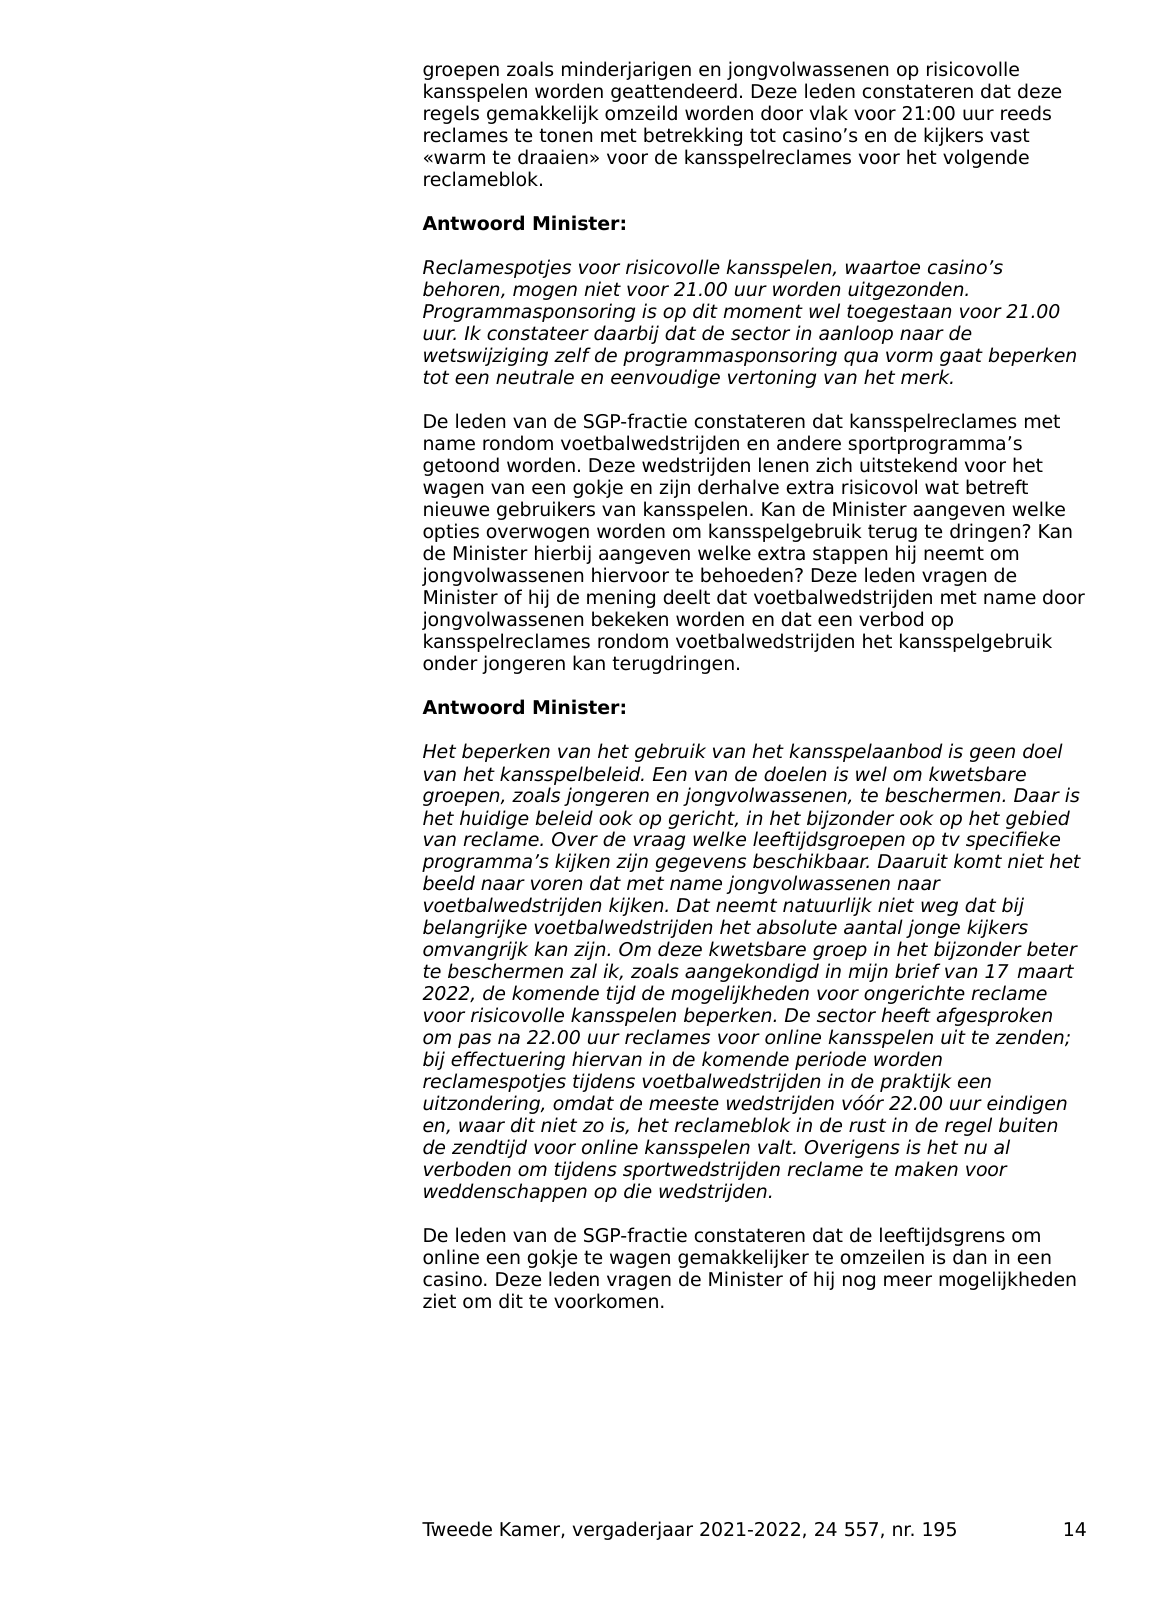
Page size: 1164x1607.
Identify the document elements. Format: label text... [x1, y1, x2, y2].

subtitle Antwoord Minister: [422, 213, 1087, 235]
text groepen zoals minderjarigen en jongvolwassenen op risicovolle kansspelen worden geattendeerd. Deze leden constateren dat deze regels gemakkelijk omzeild worden door vlak voor 21:00 uur reeds reclames te tonen met betrekking tot casino’s en de kijkers vast «warm te draaien» voor de kansspelreclames voor het volgende reclameblok. [422, 59, 1087, 191]
text De leden van de SGP-fractie constateren dat kansspelreclames met name rondom voetbalwedstrijden en andere sportprogramma’s getoond worden. Deze wedstrijden lenen zich uitstekend voor het wagen van een gokje en zijn derhalve extra risicovol wat betreft nieuwe gebruikers van kansspelen. Kan de Minister aangeven welke opties overwogen worden om kansspelgebruik terug te dringen? Kan de Minister hierbij aangeven welke extra stappen hij neemt om jongvolwassenen hiervoor te behoeden? Deze leden vragen de Minister of hij de mening deelt dat voetbalwedstrijden met name door jongvolwassenen bekeken worden en dat een verbod op kansspelreclames rondom voetbalwedstrijden het kansspelgebruik onder jongeren kan terugdringen. [422, 411, 1087, 675]
text De leden van de SGP-fractie constateren dat de leeftijdsgrens om online een gokje te wagen gemakkelijker te omzeilen is dan in een casino. Deze leden vragen de Minister of hij nog meer mogelijkheden ziet om dit te voorkomen. [422, 1225, 1087, 1313]
subtitle Antwoord Minister: [422, 697, 1087, 719]
text Het beperken van het gebruik van het kansspelaanbod is geen doel van het kansspelbeleid. Een van de doelen is wel om kwetsbare groepen, zoals jongeren en jongvolwassenen, te beschermen. Daar is het huidige beleid ook op gericht, in het bijzonder ook op het gebied van reclame. Over de vraag welke leeftijdsgroepen op tv specifieke programma’s kijken zijn gegevens beschikbaar. Daaruit komt niet het beeld naar voren dat met name jongvolwassenen naar voetbalwedstrijden kijken. Dat neemt natuurlijk niet weg dat bij belangrijke voetbalwedstrijden het absolute aantal jonge kijkers omvangrijk kan zijn. Om deze kwetsbare groep in het bijzonder beter te beschermen zal ik, zoals aangekondigd in mijn brief van 17 maart 2022, de komende tijd de mogelijkheden voor ongerichte reclame voor risicovolle kansspelen beperken. De sector heeft afgesproken om pas na 22.00 uur reclames voor online kansspelen uit te zenden; bij effectuering hiervan in de komende periode worden reclamespotjes tijdens voetbalwedstrijden in de praktijk een uitzondering, omdat de meeste wedstrijden vóór 22.00 uur eindigen en, waar dit niet zo is, het reclameblok in de rust in de regel buiten de zendtijd voor online kansspelen valt. Overigens is het nu al verboden om tijdens sportwedstrijden reclame te maken voor weddenschappen op die wedstrijden. [422, 741, 1087, 1203]
text Reclamespotjes voor risicovolle kansspelen, waartoe casino’s behoren, mogen niet voor 21.00 uur worden uitgezonden. Programmasponsoring is op dit moment wel toegestaan voor 21.00 uur. Ik constateer daarbij dat de sector in aanloop naar de wetswijziging zelf de programmasponsoring qua vorm gaat beperken tot een neutrale en eenvoudige vertoning van het merk. [422, 257, 1087, 389]
